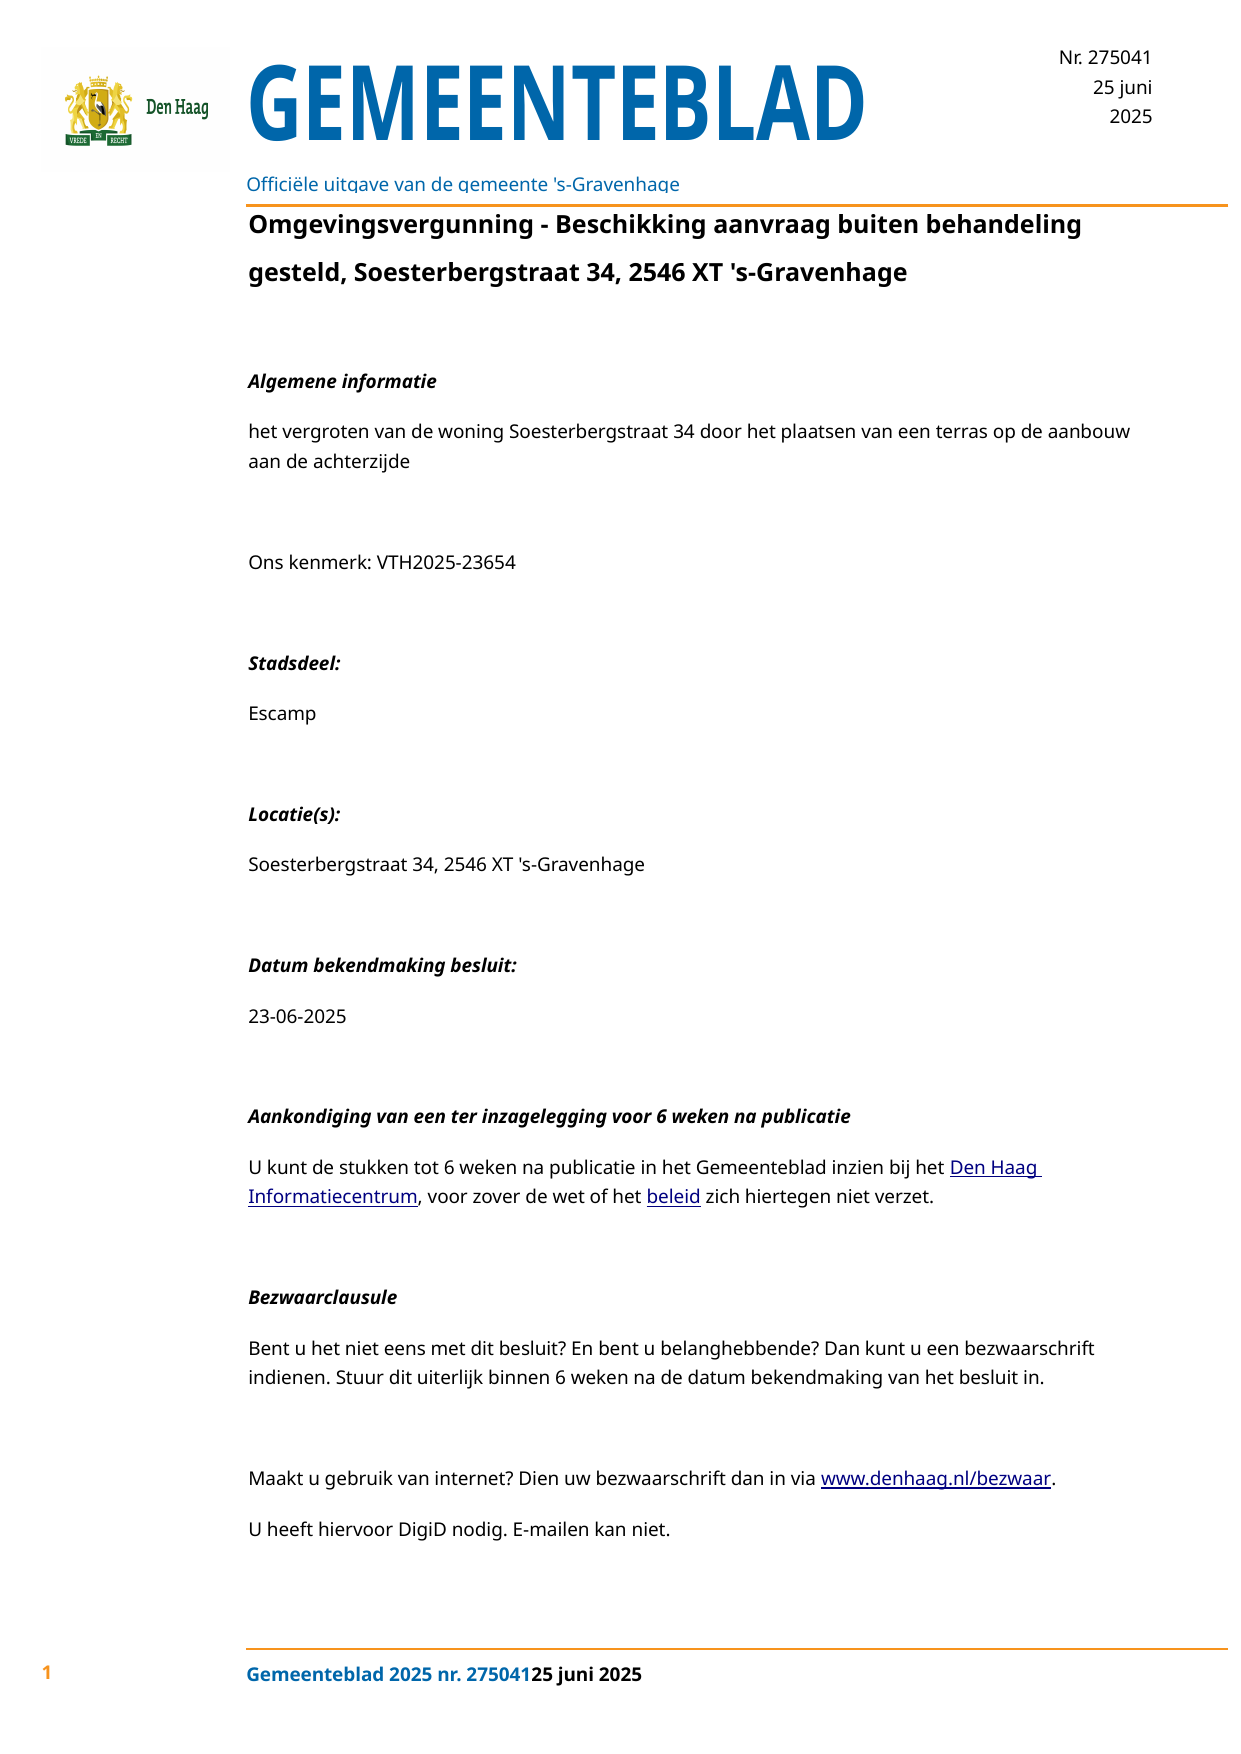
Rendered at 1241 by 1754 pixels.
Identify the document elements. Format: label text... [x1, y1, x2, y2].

text 23-06-2025 [248, 1003, 1152, 1029]
text Maakt u gebruik van internet? Dien uw bezwaarschrift dan in via www.denhaag.nl/bezwaar. [248, 1465, 1152, 1491]
text Soesterbergstraat 34, 2546 XT 's-Gravenhage [248, 852, 1152, 877]
text Datum bekendmaking besluit: [248, 952, 1152, 978]
text Bent u het niet eens met dit besluit? En bent u belanghebbende? Dan kunt u een bezwaarschrift indienen. Stuur dit uiterlijk binnen 6 weken na de datum bekendmaking van het besluit in. [248, 1335, 1152, 1390]
text het vergroten van de woning Soesterbergstraat 34 door het plaatsen van een terras op de aanbouw aan de achterzijde [248, 419, 1152, 474]
text Locatie(s): [248, 801, 1152, 827]
text Aankondiging van een ter inzagelegging voor 6 weken na publicatie [248, 1104, 1152, 1129]
text Ons kenmerk: VTH2025-23654 [248, 549, 1152, 575]
text Escamp [248, 700, 1152, 726]
text U heeft hiervoor DigiD nodig. E-mailen kan niet. [248, 1516, 1152, 1542]
picture [41, 47, 231, 172]
text Stadsdeel: [248, 650, 1152, 676]
text Omgevingsvergunning - Beschikking aanvraag buiten behandeling gesteld, Soesterbergstraat 34, 2546 XT 's-Gravenhage [248, 207, 1152, 288]
text Bezwaarclausule [248, 1284, 1152, 1310]
text U kunt de stukken tot 6 weken na publicatie in het Gemeenteblad inzien bij het Den Haag Informatiecentrum, voor zover de wet of het beleid zich hiertegen niet verzet. [248, 1154, 1152, 1209]
text Algemene informatie [248, 368, 1152, 394]
